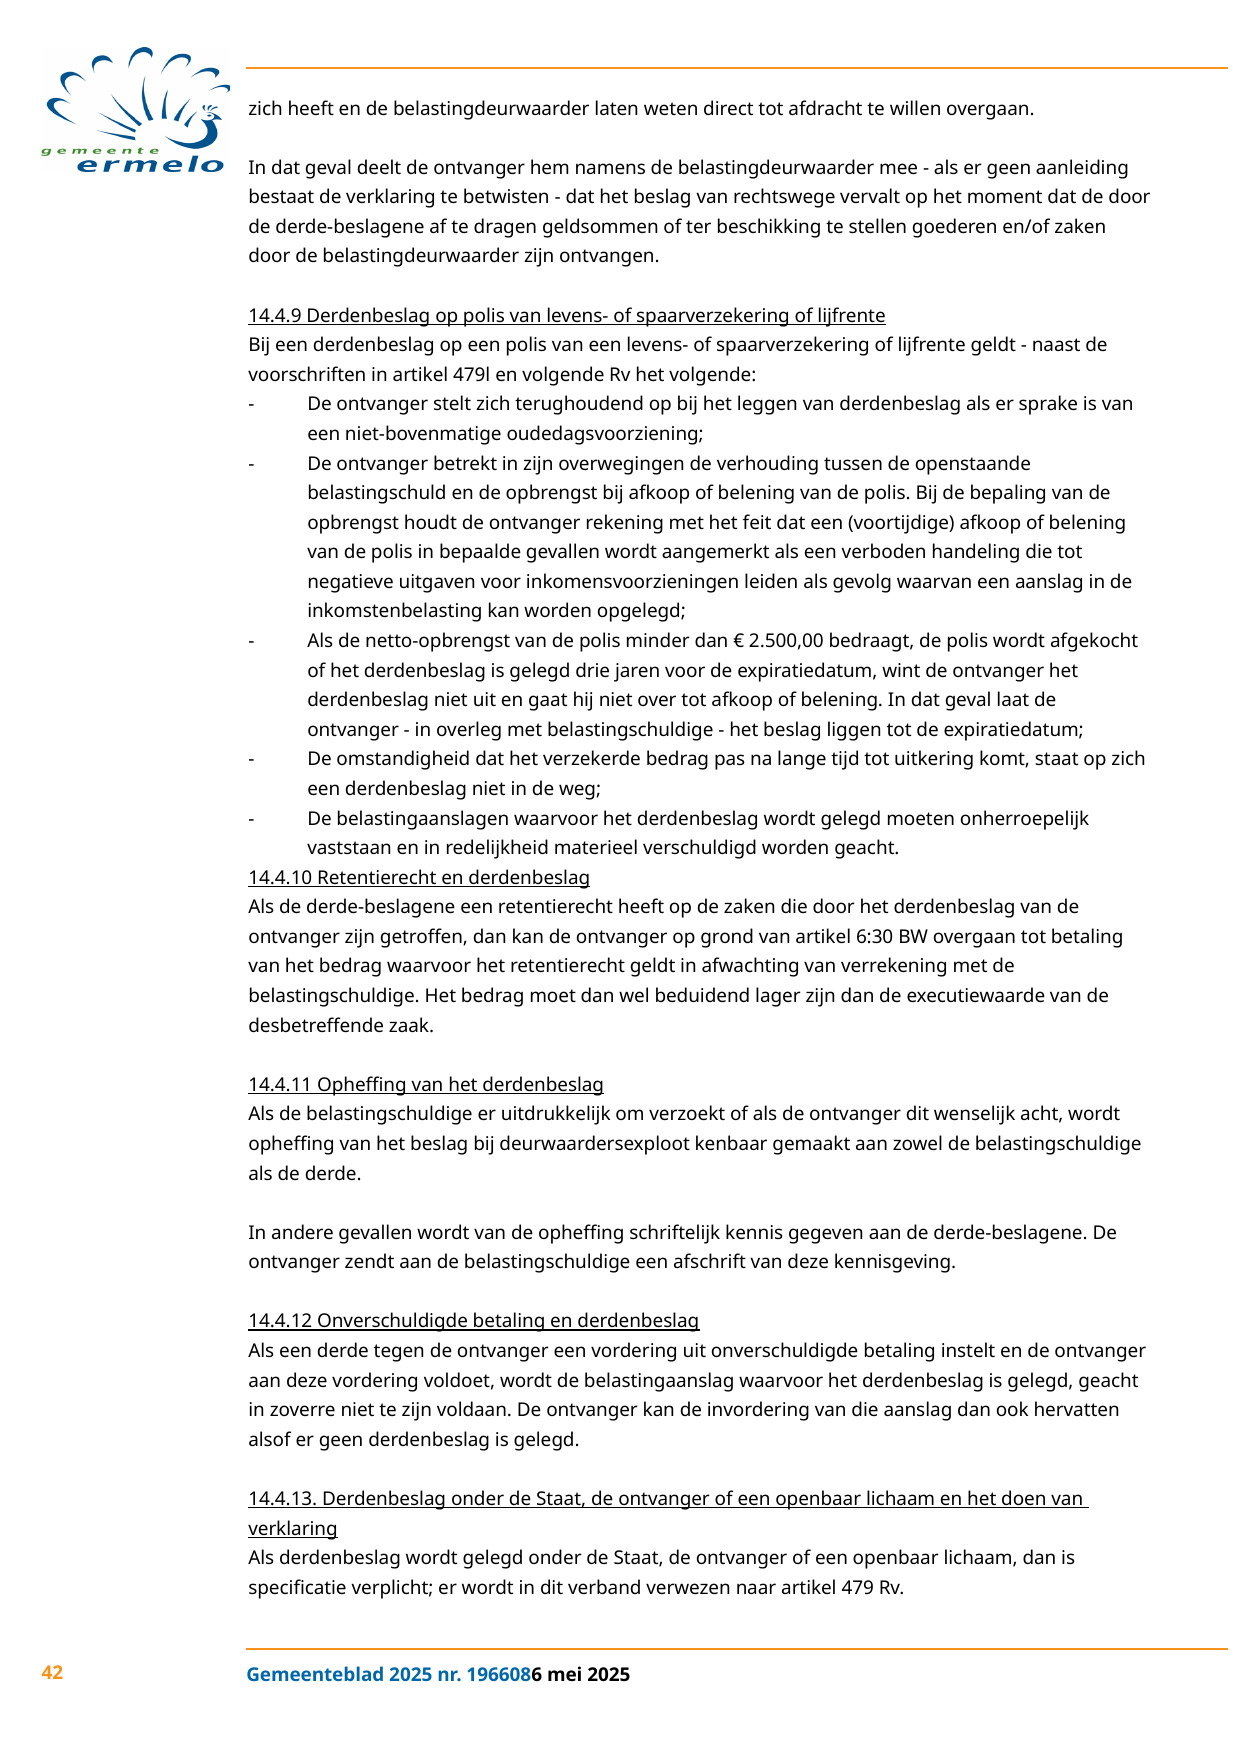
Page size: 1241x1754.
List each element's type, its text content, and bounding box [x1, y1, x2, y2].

text In dat geval deelt de ontvanger hem namens de belastingdeurwaarder mee - als er geen aanleiding bestaat de verklaring te betwisten - dat het beslag van rechtswege vervalt op het moment dat de door de derde-beslagene af te dragen geldsommen of ter beschikking te stellen goederen en/of zaken door de belastingdeurwaarder zijn ontvangen. [248, 154, 1152, 268]
picture [41, 47, 231, 172]
text Bij een derdenbeslag op een polis van een levens- of spaarverzekering of lijfrente geldt - naast de voorschriften in artikel 479l en volgende Rv het volgende: [248, 331, 1152, 387]
text 14.4.9 Derdenbeslag op polis van levens- of spaarverzekering of lijfrente [248, 302, 1152, 328]
text Als de belastingschuldige er uitdrukkelijk om verzoekt of als de ontvanger dit wenselijk acht, wordt opheffing van het beslag bij deurwaardersexploot kenbaar gemaakt aan zowel de belastingschuldige als de derde. [248, 1101, 1152, 1186]
text 14.4.10 Retentierecht en derdenbeslag [248, 864, 1152, 890]
list De omstandigheid dat het verzekerde bedrag pas na lange tijd tot uitkering komt, staat op zich een derdenbeslag niet in de weg; [248, 746, 1152, 801]
list De belastingaanslagen waarvoor het derdenbeslag wordt gelegd moeten onherroepelijk vaststaan en in redelijkheid materieel verschuldigd worden geacht. [248, 805, 1152, 860]
list De ontvanger betrekt in zijn overwegingen de verhouding tussen de openstaande belastingschuld en de opbrengst bij afkoop of belening van de polis. Bij de bepaling van de opbrengst houdt de ontvanger rekening met het feit dat een (voortijdige) afkoop of belening van de polis in bepaalde gevallen wordt aangemerkt als een verboden handeling die tot negatieve uitgaven voor inkomensvoorzieningen leiden als gevolg waarvan een aanslag in de inkomstenbelasting kan worden opgelegd; [248, 450, 1152, 623]
text 14.4.12 Onverschuldigde betaling en derdenbeslag [248, 1308, 1152, 1333]
text 14.4.11 Opheffing van het derdenbeslag [248, 1071, 1152, 1097]
text zich heeft en de belastingdeurwaarder laten weten direct tot afdracht te willen overgaan. [248, 95, 1152, 121]
text Als derdenbeslag wordt gelegd onder de Staat, de ontvanger of een openbaar lichaam, dan is specificatie verplicht; er wordt in dit verband verwezen naar artikel 479 Rv. [248, 1544, 1152, 1600]
text In andere gevallen wordt van de opheffing schriftelijk kennis gegeven aan de derde-beslagene. De ontvanger zendt aan de belastingschuldige een afschrift van deze kennisgeving. [248, 1219, 1152, 1274]
text 14.4.13. Derdenbeslag onder de Staat, de ontvanger of een openbaar lichaam en het doen van verklaring [248, 1485, 1152, 1541]
list Als de netto-opbrengst van de polis minder dan € 2.500,00 bedraagt, de polis wordt afgekocht of het derdenbeslag is gelegd drie jaren voor de expiratiedatum, wint de ontvanger het derdenbeslag niet uit en gaat hij niet over tot afkoop of belening. In dat geval laat de ontvanger - in overleg met belastingschuldige - het beslag liggen tot de expiratiedatum; [248, 627, 1152, 742]
text Als een derde tegen de ontvanger een vordering uit onverschuldigde betaling instelt en de ontvanger aan deze vordering voldoet, wordt de belastingaanslag waarvoor het derdenbeslag is gelegd, geacht in zoverre niet te zijn voldaan. De ontvanger kan de invordering van die aanslag dan ook hervatten alsof er geen derdenbeslag is gelegd. [248, 1337, 1152, 1452]
list De ontvanger stelt zich terughoudend op bij het leggen van derdenbeslag als er sprake is van een niet-bovenmatige oudedagsvoorziening; [248, 391, 1152, 446]
text Als de derde-beslagene een retentierecht heeft op de zaken die door het derdenbeslag van de ontvanger zijn getroffen, dan kan de ontvanger op grond van artikel 6:30 BW overgaan tot betaling van het bedrag waarvoor het retentierecht geldt in afwachting van verrekening met de belastingschuldige. Het bedrag moet dan wel beduidend lager zijn dan de executiewaarde van de desbetreffende zaak. [248, 893, 1152, 1038]
